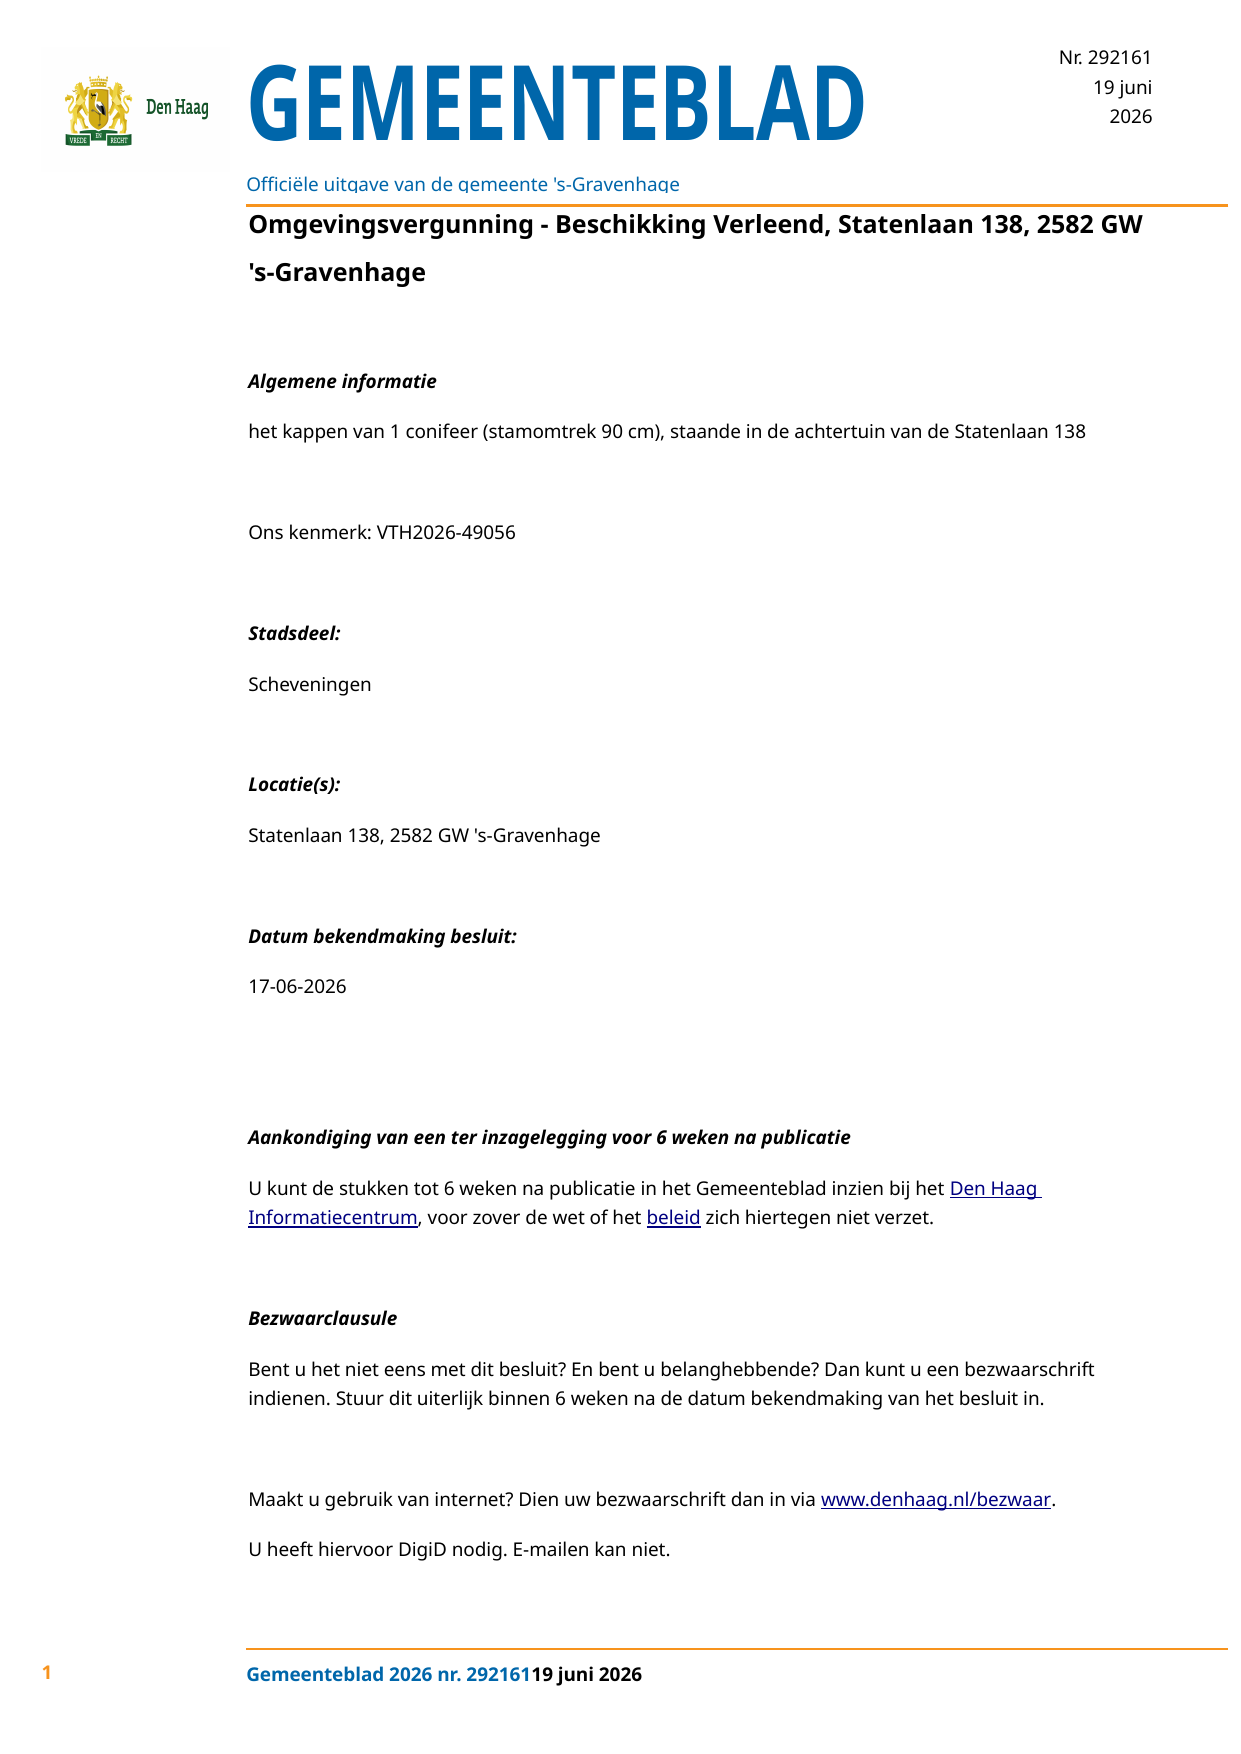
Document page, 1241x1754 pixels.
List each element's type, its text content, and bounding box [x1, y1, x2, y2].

picture [41, 47, 231, 172]
text Algemene informatie [248, 368, 1152, 394]
text Stadsdeel: [248, 620, 1152, 646]
text Locatie(s): [248, 772, 1152, 797]
text Aankondiging van een ter inzagelegging voor 6 weken na publicatie [248, 1124, 1152, 1150]
text Datum bekendmaking besluit: [248, 923, 1152, 949]
text U heeft hiervoor DigiD nodig. E-mailen kan niet. [248, 1537, 1152, 1562]
text Maakt u gebruik van internet? Dien uw bezwaarschrift dan in via www.denhaag.nl/bezwaar. [248, 1486, 1152, 1512]
text het kappen van 1 conifeer (stamomtrek 90 cm), staande in de achtertuin van de Statenlaan 138 [248, 419, 1152, 444]
text Bezwaarclausule [248, 1305, 1152, 1331]
text 17-06-2026 [248, 973, 1152, 999]
text Ons kenmerk: VTH2026-49056 [248, 519, 1152, 545]
text U kunt de stukken tot 6 weken na publicatie in het Gemeenteblad inzien bij het Den Haag Informatiecentrum, voor zover de wet of het beleid zich hiertegen niet verzet. [248, 1175, 1152, 1230]
text Statenlaan 138, 2582 GW 's-Gravenhage [248, 822, 1152, 848]
text Scheveningen [248, 671, 1152, 697]
text Omgevingsvergunning - Beschikking Verleend, Statenlaan 138, 2582 GW 's-Gravenhage [248, 207, 1152, 288]
text Bent u het niet eens met dit besluit? En bent u belanghebbende? Dan kunt u een bezwaarschrift indienen. Stuur dit uiterlijk binnen 6 weken na de datum bekendmaking van het besluit in. [248, 1356, 1152, 1411]
